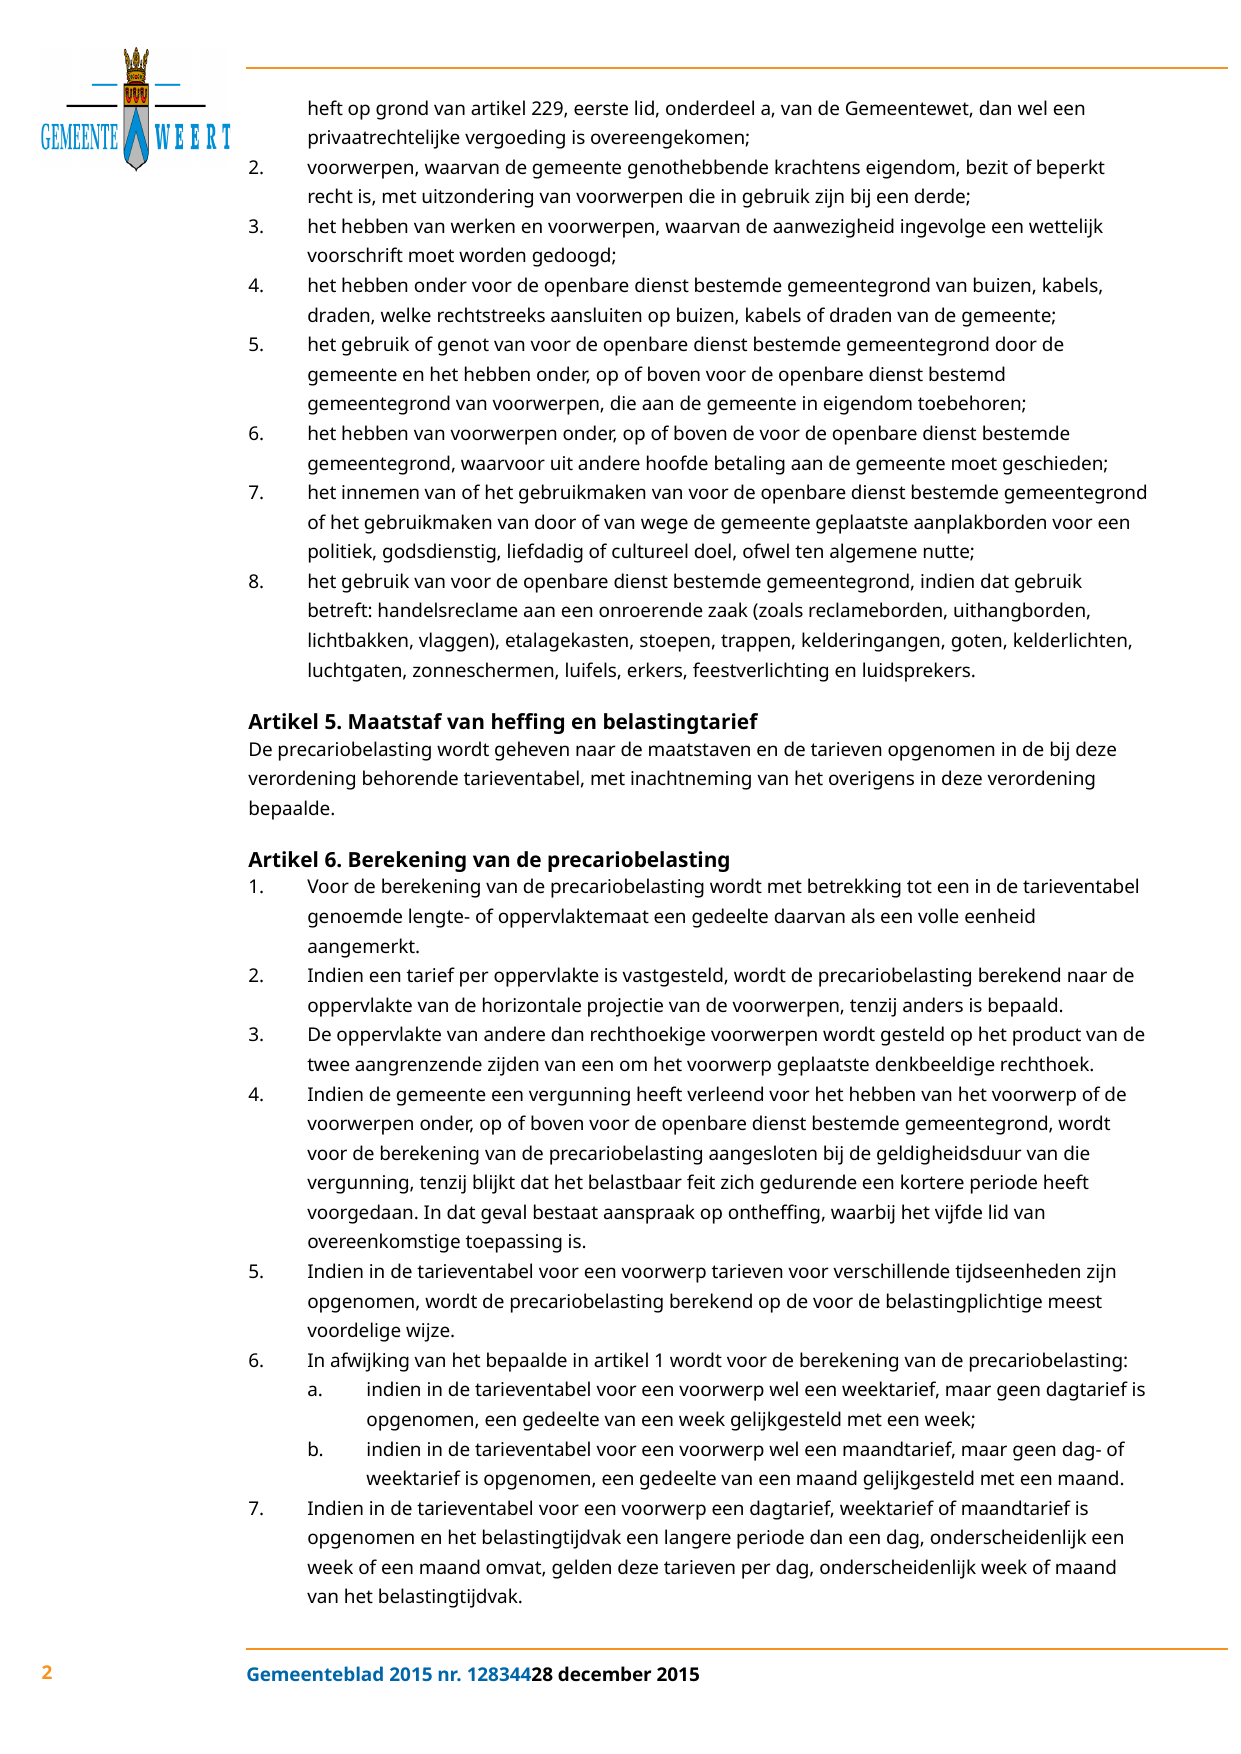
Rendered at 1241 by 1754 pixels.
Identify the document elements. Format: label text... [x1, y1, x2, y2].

list Voor de berekening van de precariobelasting wordt met betrekking tot een in de tarieventabel genoemde lengte- of oppervlaktemaat een gedeelte daarvan als een volle eenheid aangemerkt. [248, 874, 1152, 959]
list het hebben van voorwerpen onder, op of boven de voor de openbare dienst bestemde gemeentegrond, waarvoor uit andere hoofde betaling aan de gemeente moet geschieden; [248, 420, 1152, 476]
list Indien in de tarieventabel voor een voorwerp een dagtarief, weektarief of maandtarief is opgenomen en het belastingtijdvak een langere periode dan een dag, onderscheidenlijk een week of een maand omvat, gelden deze tarieven per dag, onderscheidenlijk week of maand van het belastingtijdvak. [248, 1495, 1152, 1609]
list het gebruik van voor de openbare dienst bestemde gemeentegrond, indien dat gebruik betreft: handelsreclame aan een onroerende zaak (zoals reclameborden, uithangborden, lichtbakken, vlaggen), etalagekasten, stoepen, trappen, kelderingangen, goten, kelderlichten, luchtgaten, zonneschermen, luifels, erkers, feestverlichting en luidsprekers. [248, 568, 1152, 683]
list indien in de tarieventabel voor een voorwerp wel een maandtarief, maar geen dag- of weektarief is opgenomen, een gedeelte van een maand gelijkgesteld met een maand. [307, 1436, 1152, 1491]
list Indien in de tarieventabel voor een voorwerp tarieven voor verschillende tijdseenheden zijn opgenomen, wordt de precariobelasting berekend op de voor de belastingplichtige meest voordelige wijze. [248, 1258, 1152, 1343]
text Artikel 6. Berekening van de precariobelasting [248, 845, 1152, 874]
list het gebruik of genot van voor de openbare dienst bestemde gemeentegrond door de gemeente en het hebben onder, op of boven voor de openbare dienst bestemd gemeentegrond van voorwerpen, die aan de gemeente in eigendom toebehoren; [248, 331, 1152, 416]
picture [41, 47, 231, 172]
list het hebben van werken en voorwerpen, waarvan de aanwezigheid ingevolge een wettelijk voorschrift moet worden gedoogd; [248, 213, 1152, 268]
list het innemen van of het gebruikmaken van voor de openbare dienst bestemde gemeentegrond of het gebruikmaken van door of van wege de gemeente geplaatste aanplakborden voor een politiek, godsdienstig, liefdadig of cultureel doel, ofwel ten algemene nutte; [248, 479, 1152, 564]
text De precariobelasting wordt geheven naar de maatstaven en de tarieven opgenomen in de bij deze verordening behorende tarieventabel, met inachtneming van het overigens in deze verordening bepaalde. [248, 736, 1152, 821]
list In afwijking van het bepaalde in artikel 1 wordt voor de berekening van de precariobelasting: [248, 1347, 1152, 1373]
list heft op grond van artikel 229, eerste lid, onderdeel a, van de Gemeentewet, dan wel een privaatrechtelijke vergoeding is overeengekomen; [248, 95, 1152, 150]
list voorwerpen, waarvan de gemeente genothebbende krachtens eigendom, bezit of beperkt recht is, met uitzondering van voorwerpen die in gebruik zijn bij een derde; [248, 154, 1152, 209]
list De oppervlakte van andere dan rechthoekige voorwerpen wordt gesteld op het product van de twee aangrenzende zijden van een om het voorwerp geplaatste denkbeeldige rechthoek. [248, 1022, 1152, 1077]
text Artikel 5. Maatstaf van heffing en belastingtarief [248, 707, 1152, 736]
list het hebben onder voor de openbare dienst bestemde gemeentegrond van buizen, kabels, draden, welke rechtstreeks aansluiten op buizen, kabels of draden van de gemeente; [248, 272, 1152, 328]
list Indien een tarief per oppervlakte is vastgesteld, wordt de precariobelasting berekend naar de oppervlakte van de horizontale projectie van de voorwerpen, tenzij anders is bepaald. [248, 962, 1152, 1018]
list Indien de gemeente een vergunning heeft verleend voor het hebben van het voorwerp of de voorwerpen onder, op of boven voor de openbare dienst bestemde gemeentegrond, wordt voor de berekening van de precariobelasting aangesloten bij de geldigheidsduur van die vergunning, tenzij blijkt dat het belastbaar feit zich gedurende een kortere periode heeft voorgedaan. In dat geval bestaat aanspraak op ontheffing, waarbij het vijfde lid van overeenkomstige toepassing is. [248, 1081, 1152, 1254]
list indien in de tarieventabel voor een voorwerp wel een weektarief, maar geen dagtarief is opgenomen, een gedeelte van een week gelijkgesteld met een week; [307, 1377, 1152, 1432]
